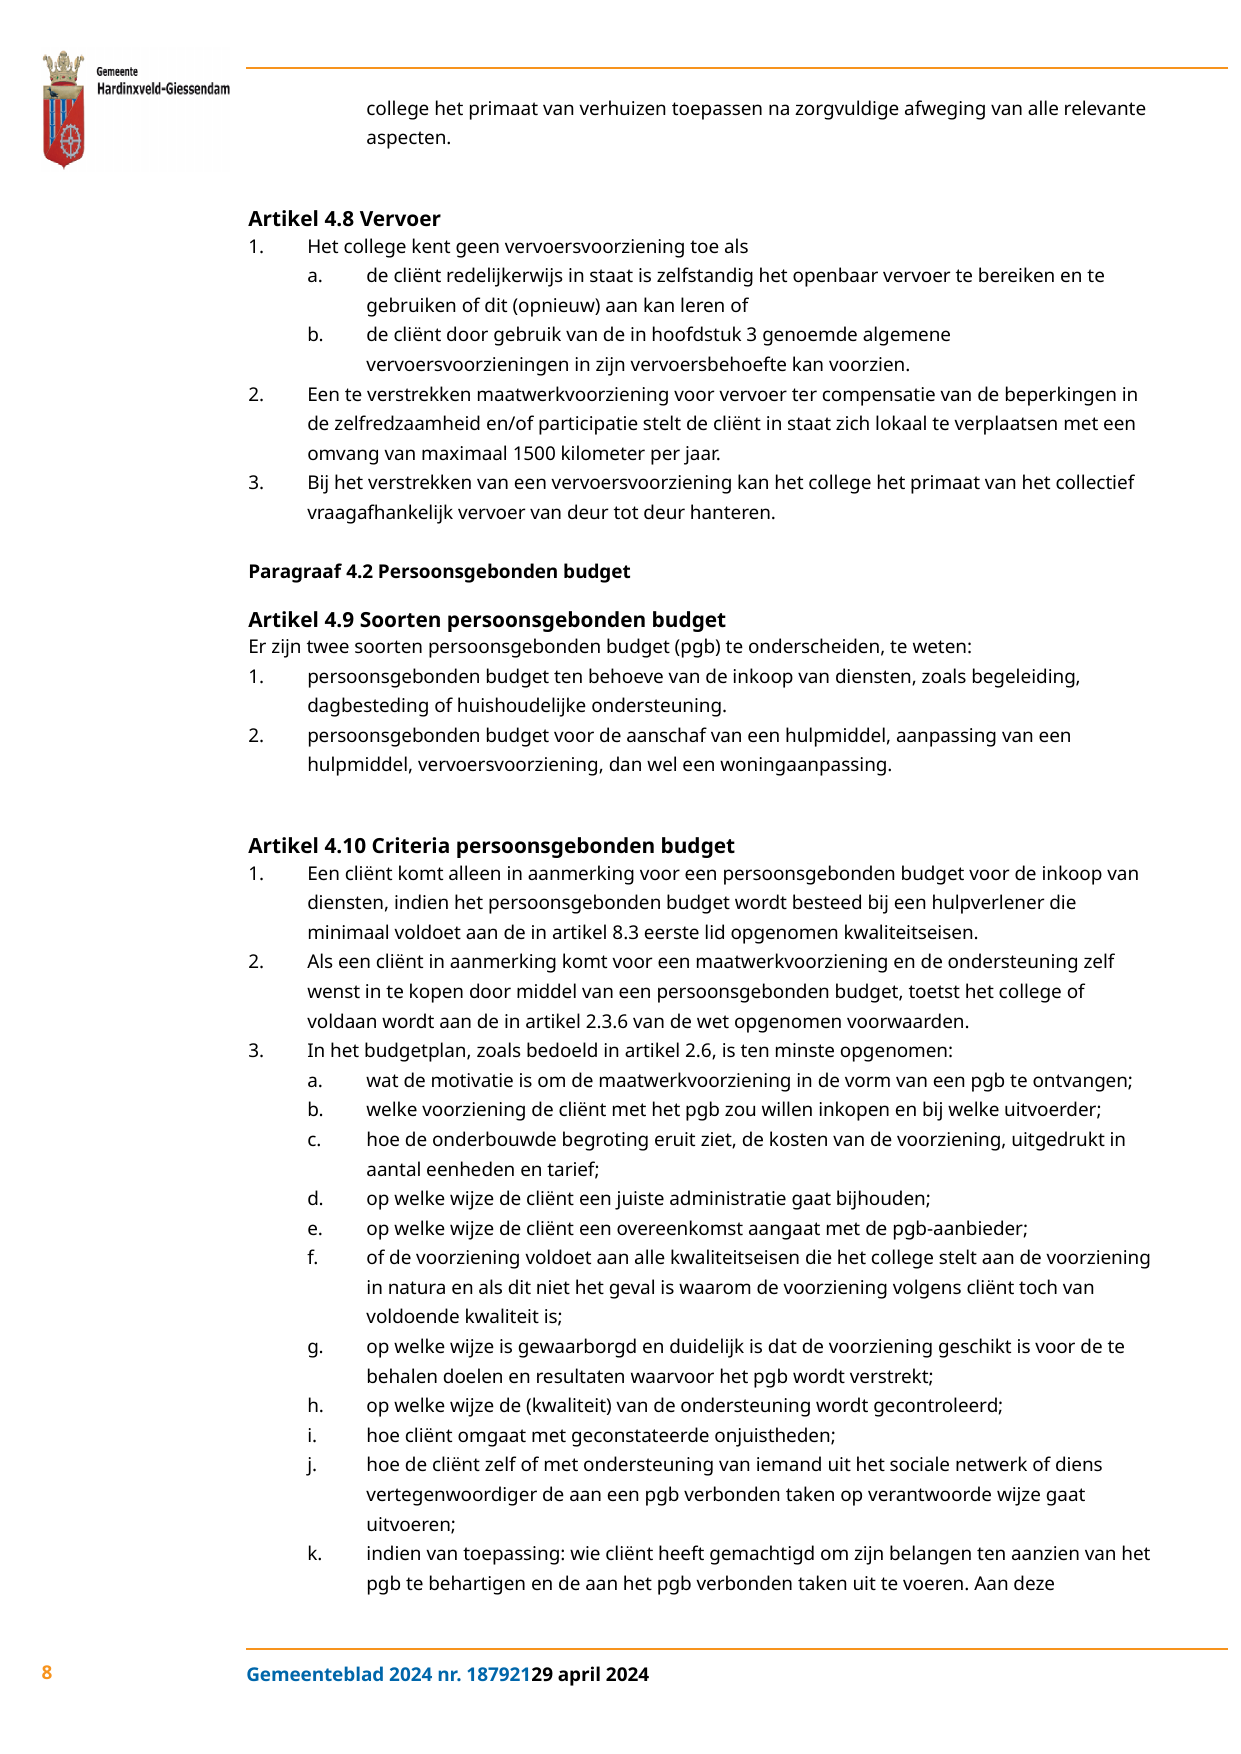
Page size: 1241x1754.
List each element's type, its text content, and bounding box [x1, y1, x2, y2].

list hoe de onderbouwde begroting eruit ziet, de kosten van de voorziening, uitgedrukt in aantal eenheden en tarief; [307, 1126, 1152, 1182]
list persoonsgebonden budget ten behoeve van de inkoop van diensten, zoals begeleiding, dagbesteding of huishoudelijke ondersteuning. [248, 663, 1152, 718]
list Als een cliënt in aanmerking komt voor een maatwerkvoorziening en de ondersteuning zelf wenst in te kopen door middel van een persoonsgebonden budget, toetst het college of voldaan wordt aan de in artikel 2.3.6 van de wet opgenomen voorwaarden. [248, 949, 1152, 1034]
text Artikel 4.9 Soorten persoonsgebonden budget [248, 605, 1152, 633]
list of de voorziening voldoet aan alle kwaliteitseisen die het college stelt aan de voorziening in natura en als dit niet het geval is waarom de voorziening volgens cliënt toch van voldoende kwaliteit is; [307, 1244, 1152, 1329]
list de cliënt door gebruik van de in hoofdstuk 3 genoemde algemene vervoersvoorzieningen in zijn vervoersbehoefte kan voorzien. [307, 322, 1152, 377]
text Paragraaf 4.2 Persoonsgebonden budget [248, 558, 1152, 584]
list hoe de cliënt zelf of met ondersteuning van iemand uit het sociale netwerk of diens vertegenwoordiger de aan een pgb verbonden taken op verantwoorde wijze gaat uitvoeren; [307, 1452, 1152, 1537]
list In het budgetplan, zoals bedoeld in artikel 2.6, is ten minste opgenomen: [248, 1037, 1152, 1063]
list persoonsgebonden budget voor de aanschaf van een hulpmiddel, aanpassing van een hulpmiddel, vervoersvoorziening, dan wel een woningaanpassing. [248, 722, 1152, 777]
list op welke wijze de (kwaliteit) van de ondersteuning wordt gecontroleerd; [307, 1392, 1152, 1418]
list college het primaat van verhuizen toepassen na zorgvuldige afweging van alle relevante aspecten. [307, 95, 1152, 150]
list op welke wijze de cliënt een overeenkomst aangaat met de pgb-aanbieder; [307, 1215, 1152, 1241]
text Artikel 4.8 Vervoer [248, 204, 1152, 233]
list indien van toepassing: wie cliënt heeft gemachtigd om zijn belangen ten aanzien van het pgb te behartigen en de aan het pgb verbonden taken uit te voeren. Aan deze [307, 1540, 1152, 1596]
list de cliënt redelijkerwijs in staat is zelfstandig het openbaar vervoer te bereiken en te gebruiken of dit (opnieuw) aan kan leren of [307, 262, 1152, 318]
text Artikel 4.10 Criteria persoonsgebonden budget [248, 832, 1152, 860]
list op welke wijze is gewaarborgd en duidelijk is dat de voorziening geschikt is voor de te behalen doelen en resultaten waarvoor het pgb wordt verstrekt; [307, 1333, 1152, 1389]
text Er zijn twee soorten persoonsgebonden budget (pgb) te onderscheiden, te weten: [248, 633, 1152, 659]
list wat de motivatie is om de maatwerkvoorziening in de vorm van een pgb te ontvangen; [307, 1067, 1152, 1093]
picture [41, 47, 231, 172]
list op welke wijze de cliënt een juiste administratie gaat bijhouden; [307, 1185, 1152, 1211]
list Het college kent geen vervoersvoorziening toe als [248, 233, 1152, 258]
list welke voorziening de cliënt met het pgb zou willen inkopen en bij welke uitvoerder; [307, 1097, 1152, 1122]
list Bij het verstrekken van een vervoersvoorziening kan het college het primaat van het collectief vraagafhankelijk vervoer van deur tot deur hanteren. [248, 469, 1152, 525]
list hoe cliënt omgaat met geconstateerde onjuistheden; [307, 1422, 1152, 1448]
list Een cliënt komt alleen in aanmerking voor een persoonsgebonden budget voor de inkoop van diensten, indien het persoonsgebonden budget wordt besteed bij een hulpverlener die minimaal voldoet aan de in artikel 8.3 eerste lid opgenomen kwaliteitseisen. [248, 860, 1152, 945]
list Een te verstrekken maatwerkvoorziening voor vervoer ter compensatie van de beperkingen in de zelfredzaamheid en/of participatie stelt de cliënt in staat zich lokaal te verplaatsen met een omvang van maximaal 1500 kilometer per jaar. [248, 381, 1152, 466]
